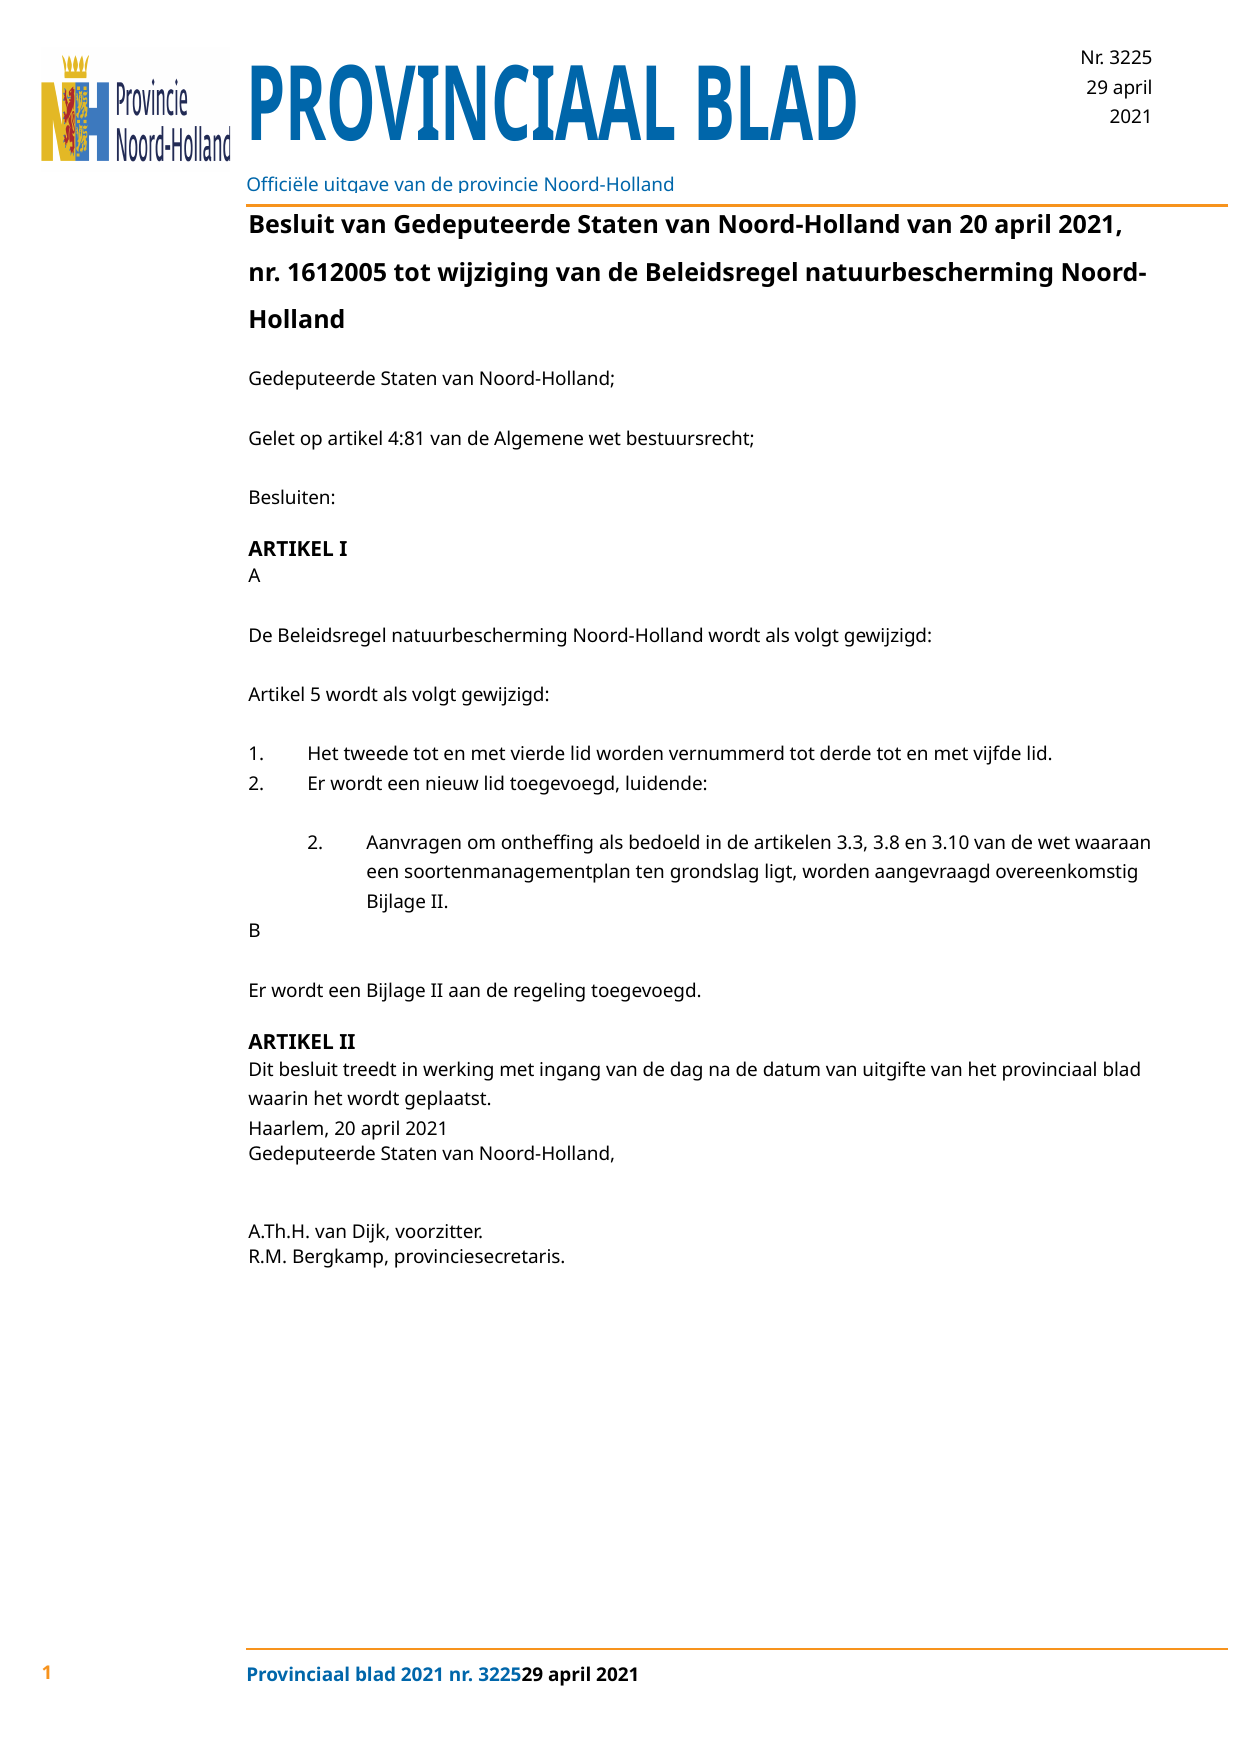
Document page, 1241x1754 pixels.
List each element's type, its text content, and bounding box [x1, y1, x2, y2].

text Besluit van Gedeputeerde Staten van Noord-Holland van 20 april 2021, nr. 1612005 tot wijziging van de Beleidsregel natuurbescherming Noord-Holland [248, 207, 1152, 336]
list Het tweede tot en met vierde lid worden vernummerd tot derde tot en met vijfde lid. [248, 740, 1152, 766]
text Gedeputeerde Staten van Noord-Holland; [248, 366, 1152, 391]
text ARTIKEL II [248, 1027, 1152, 1056]
text A [248, 563, 1152, 588]
list Er wordt een nieuw lid toegevoegd, luidende: [248, 770, 1152, 796]
text A.Th.H. van Dijk, voorzitter. [248, 1218, 1152, 1243]
text Besluiten: [248, 484, 1152, 509]
text Dit besluit treedt in werking met ingang van de dag na de datum van uitgifte van het provinciaal blad waarin het wordt geplaatst. [248, 1056, 1152, 1111]
picture [41, 47, 231, 172]
list Aanvragen om ontheffing als bedoeld in de artikelen 3.3, 3.8 en 3.10 van de wet waaraan een soortenmanagementplan ten grondslag ligt, worden aangevraagd overeenkomstig Bijlage II. [307, 829, 1152, 914]
text Er wordt een Bijlage II aan de regeling toegevoegd. [248, 977, 1152, 1003]
text Gelet op artikel 4:81 van de Algemene wet bestuursrecht; [248, 425, 1152, 450]
text ARTIKEL I [248, 534, 1152, 563]
text B [248, 918, 1152, 943]
text De Beleidsregel natuurbescherming Noord-Holland wordt als volgt gewijzigd: [248, 622, 1152, 648]
text Haarlem, 20 april 2021 [248, 1115, 1152, 1141]
text R.M. Bergkamp, provinciesecretaris. [248, 1243, 1152, 1269]
text Artikel 5 wordt als volgt gewijzigd: [248, 681, 1152, 707]
text Gedeputeerde Staten van Noord-Holland, [248, 1141, 1152, 1166]
